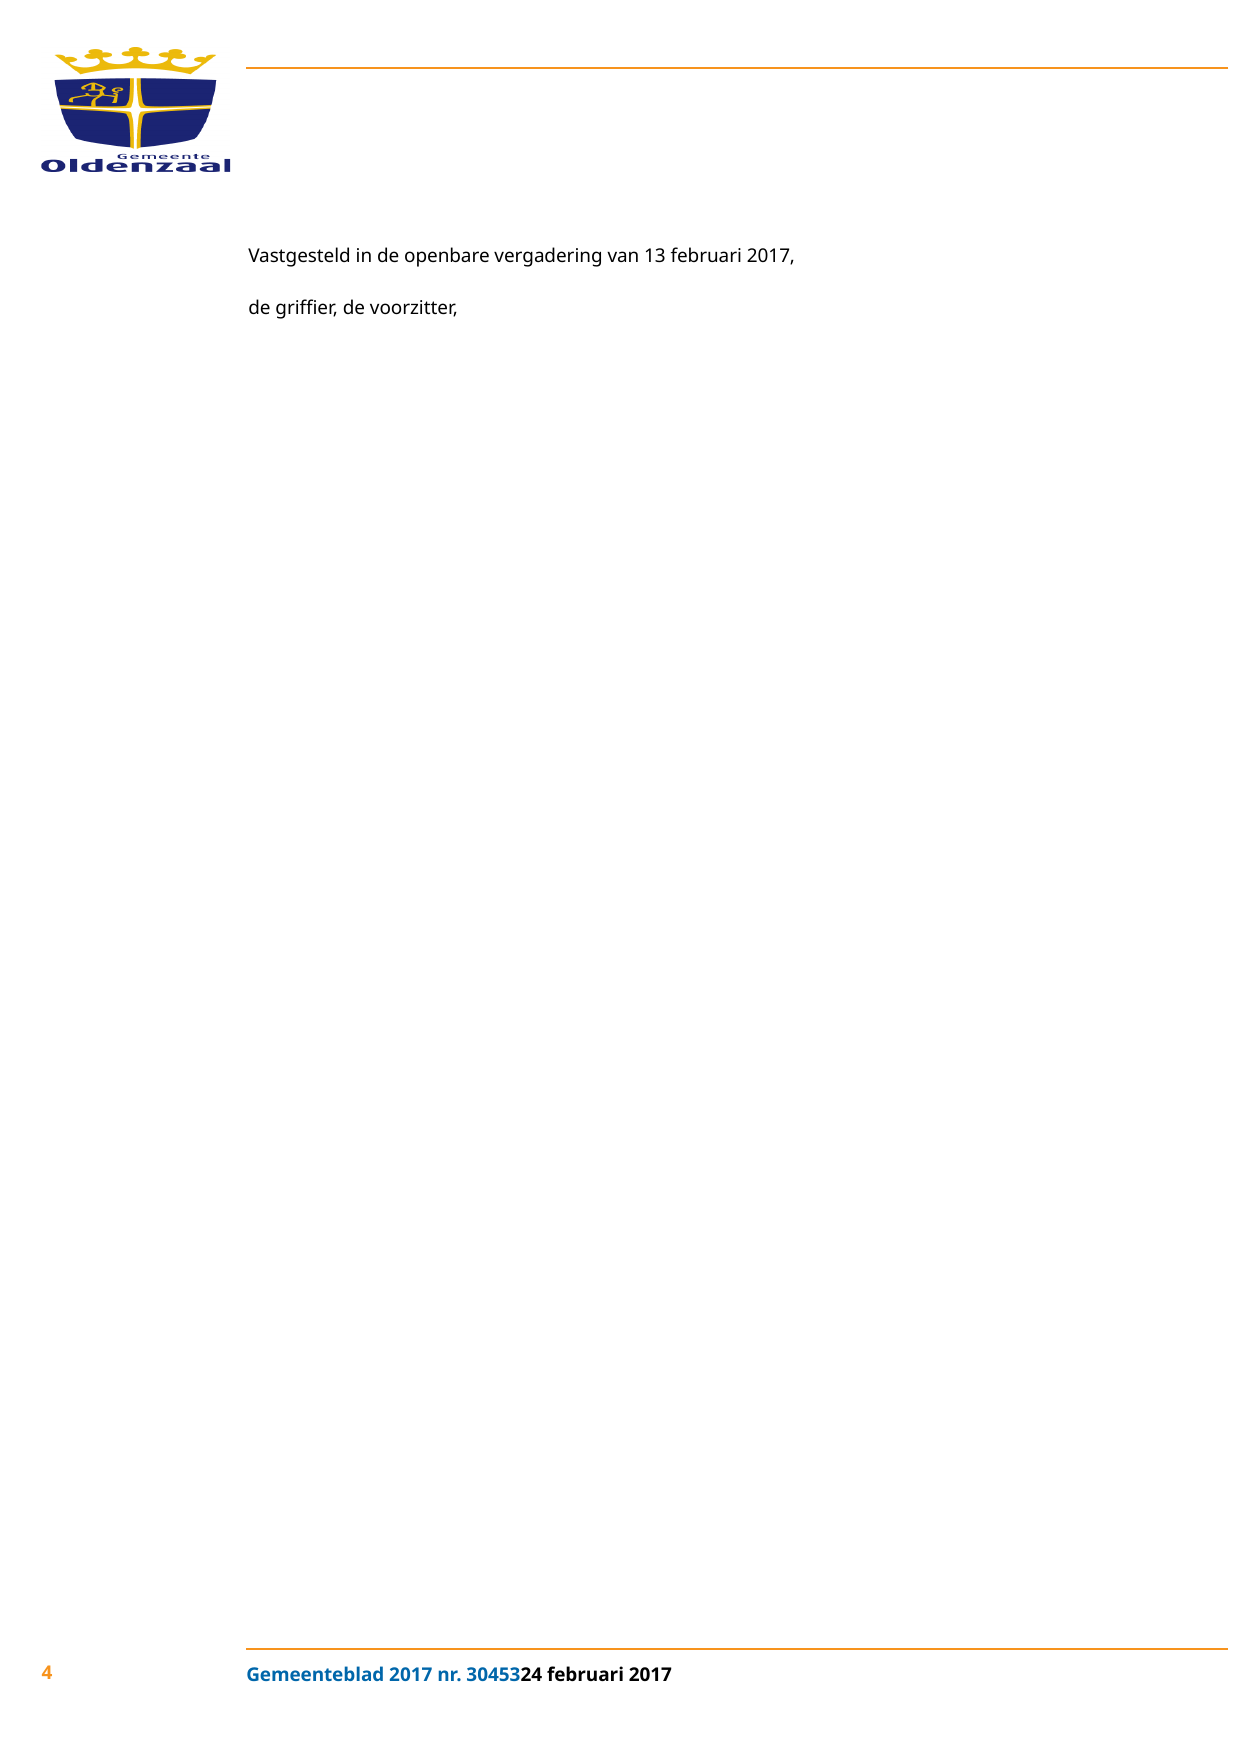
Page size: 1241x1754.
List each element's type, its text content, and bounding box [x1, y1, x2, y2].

text de griffier, de voorzitter, [248, 294, 1152, 320]
picture [41, 47, 231, 172]
text Vastgesteld in de openbare vergadering van 13 februari 2017, [248, 243, 1152, 268]
